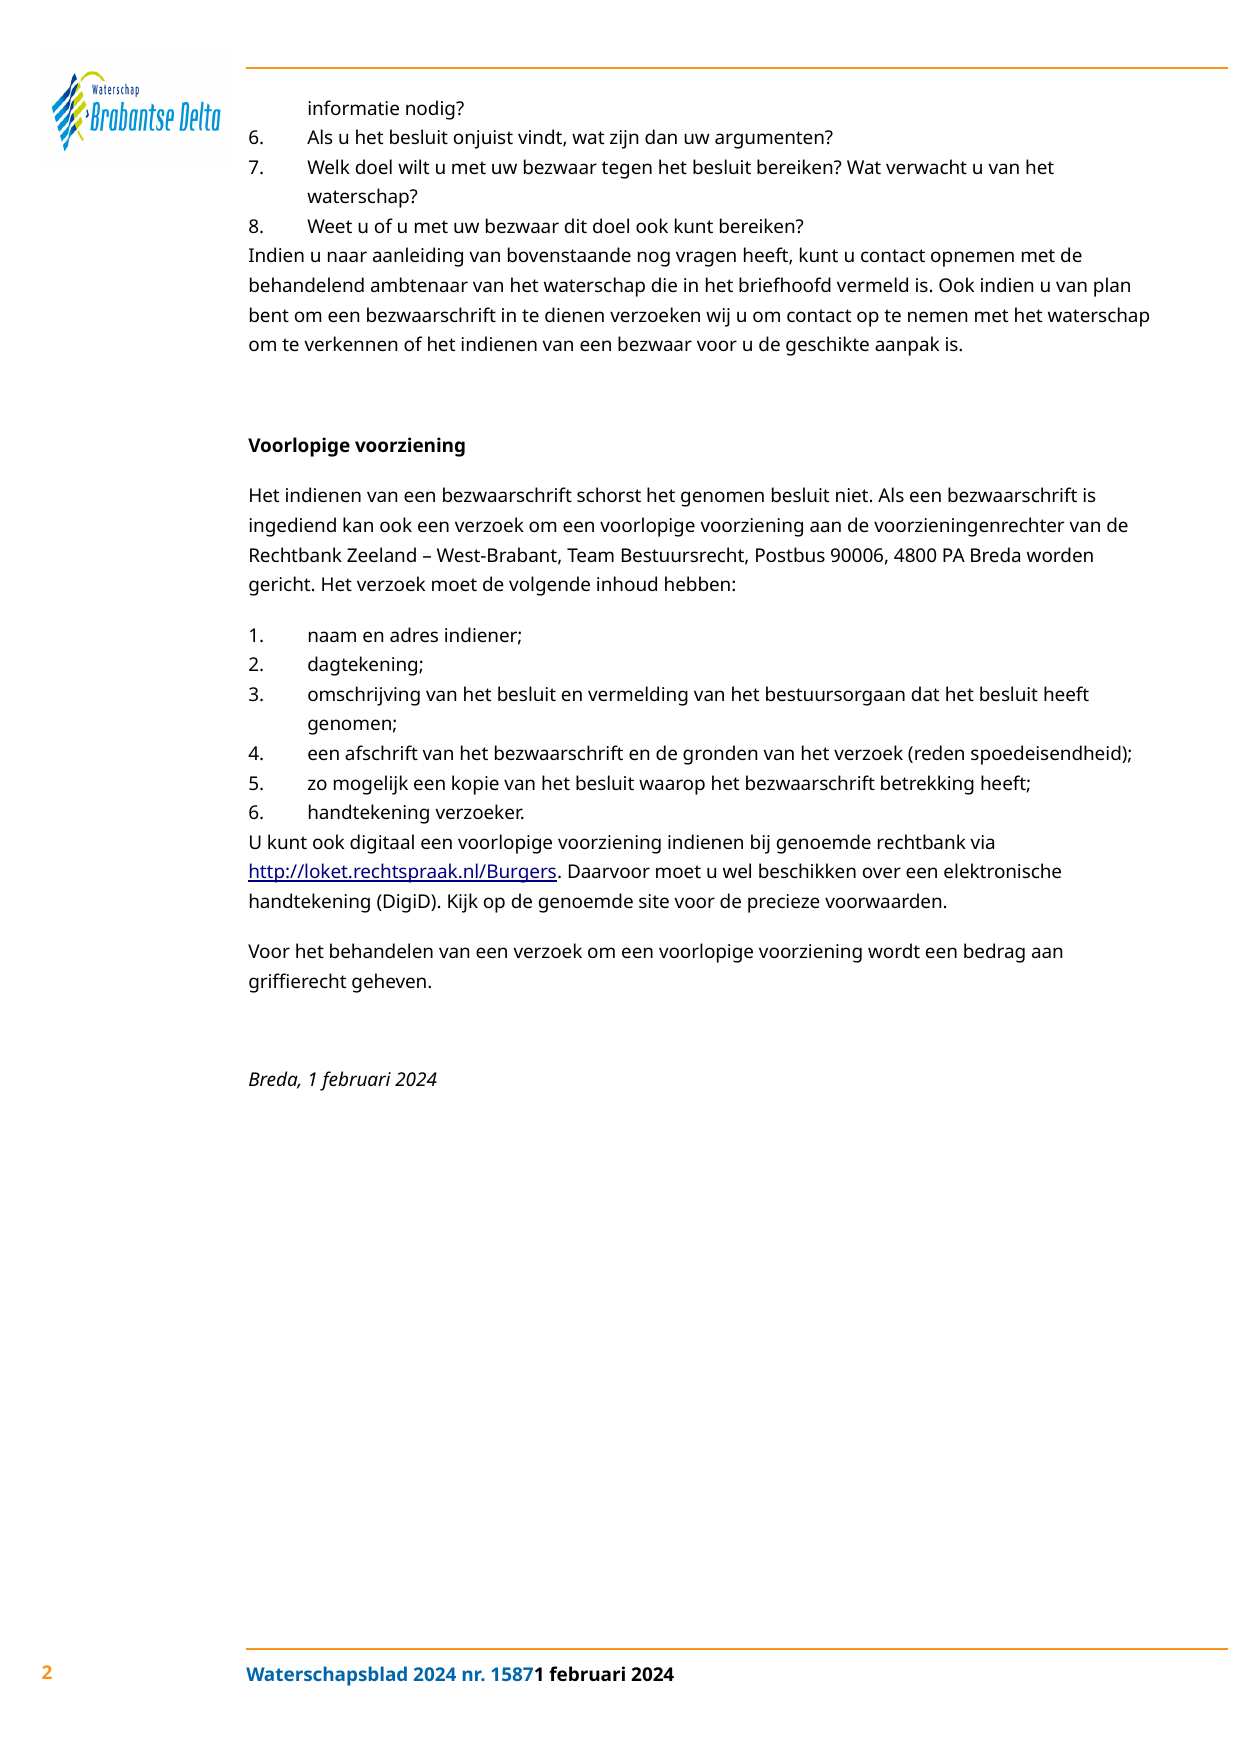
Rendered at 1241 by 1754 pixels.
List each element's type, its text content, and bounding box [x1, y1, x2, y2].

list omschrijving van het besluit en vermelding van het bestuursorgaan dat het besluit heeft genomen; [248, 681, 1152, 736]
list informatie nodig? [248, 95, 1152, 121]
text Voor het behandelen van een verzoek om een voorlopige voorziening wordt een bedrag aan griffierecht geheven. [248, 938, 1152, 994]
list een afschrift van het bezwaarschrift en de gronden van het verzoek (reden spoedeisendheid); [248, 740, 1152, 766]
list zo mogelijk een kopie van het besluit waarop het bezwaarschrift betrekking heeft; [248, 770, 1152, 796]
list naam en adres indiener; [248, 622, 1152, 648]
list dagtekening; [248, 651, 1152, 677]
list Welk doel wilt u met uw bezwaar tegen het besluit bereiken? Wat verwacht u van het waterschap? [248, 154, 1152, 209]
text U kunt ook digitaal een voorlopige voorziening indienen bij genoemde rechtbank via http://loket.rechtspraak.nl/Burgers. Daarvoor moet u wel beschikken over een elektronische handtekening (DigiD). Kijk op de genoemde site voor de precieze voorwaarden. [248, 829, 1152, 914]
picture [41, 47, 231, 172]
list Weet u of u met uw bezwaar dit doel ook kunt bereiken? [248, 213, 1152, 239]
text Breda, 1 februari 2024 [248, 1066, 1152, 1092]
list Als u het besluit onjuist vindt, wat zijn dan uw argumenten? [248, 124, 1152, 150]
text Indien u naar aanleiding van bovenstaande nog vragen heeft, kunt u contact opnemen met de behandelend ambtenaar van het waterschap die in het briefhoofd vermeld is. Ook indien u van plan bent om een bezwaarschrift in te dienen verzoeken wij u om contact op te nemen met het waterschap om te verkennen of het indienen van een bezwaar voor u de geschikte aanpak is. [248, 243, 1152, 357]
list handtekening verzoeker. [248, 799, 1152, 825]
text Het indienen van een bezwaarschrift schorst het genomen besluit niet. Als een bezwaarschrift is ingediend kan ook een verzoek om een voorlopige voorziening aan de voorzieningenrechter van de Rechtbank Zeeland – West-Brabant, Team Bestuursrecht, Postbus 90006, 4800 PA Breda worden gericht. Het verzoek moet de volgende inhoud hebben: [248, 483, 1152, 597]
text Voorlopige voorziening [248, 432, 1152, 458]
